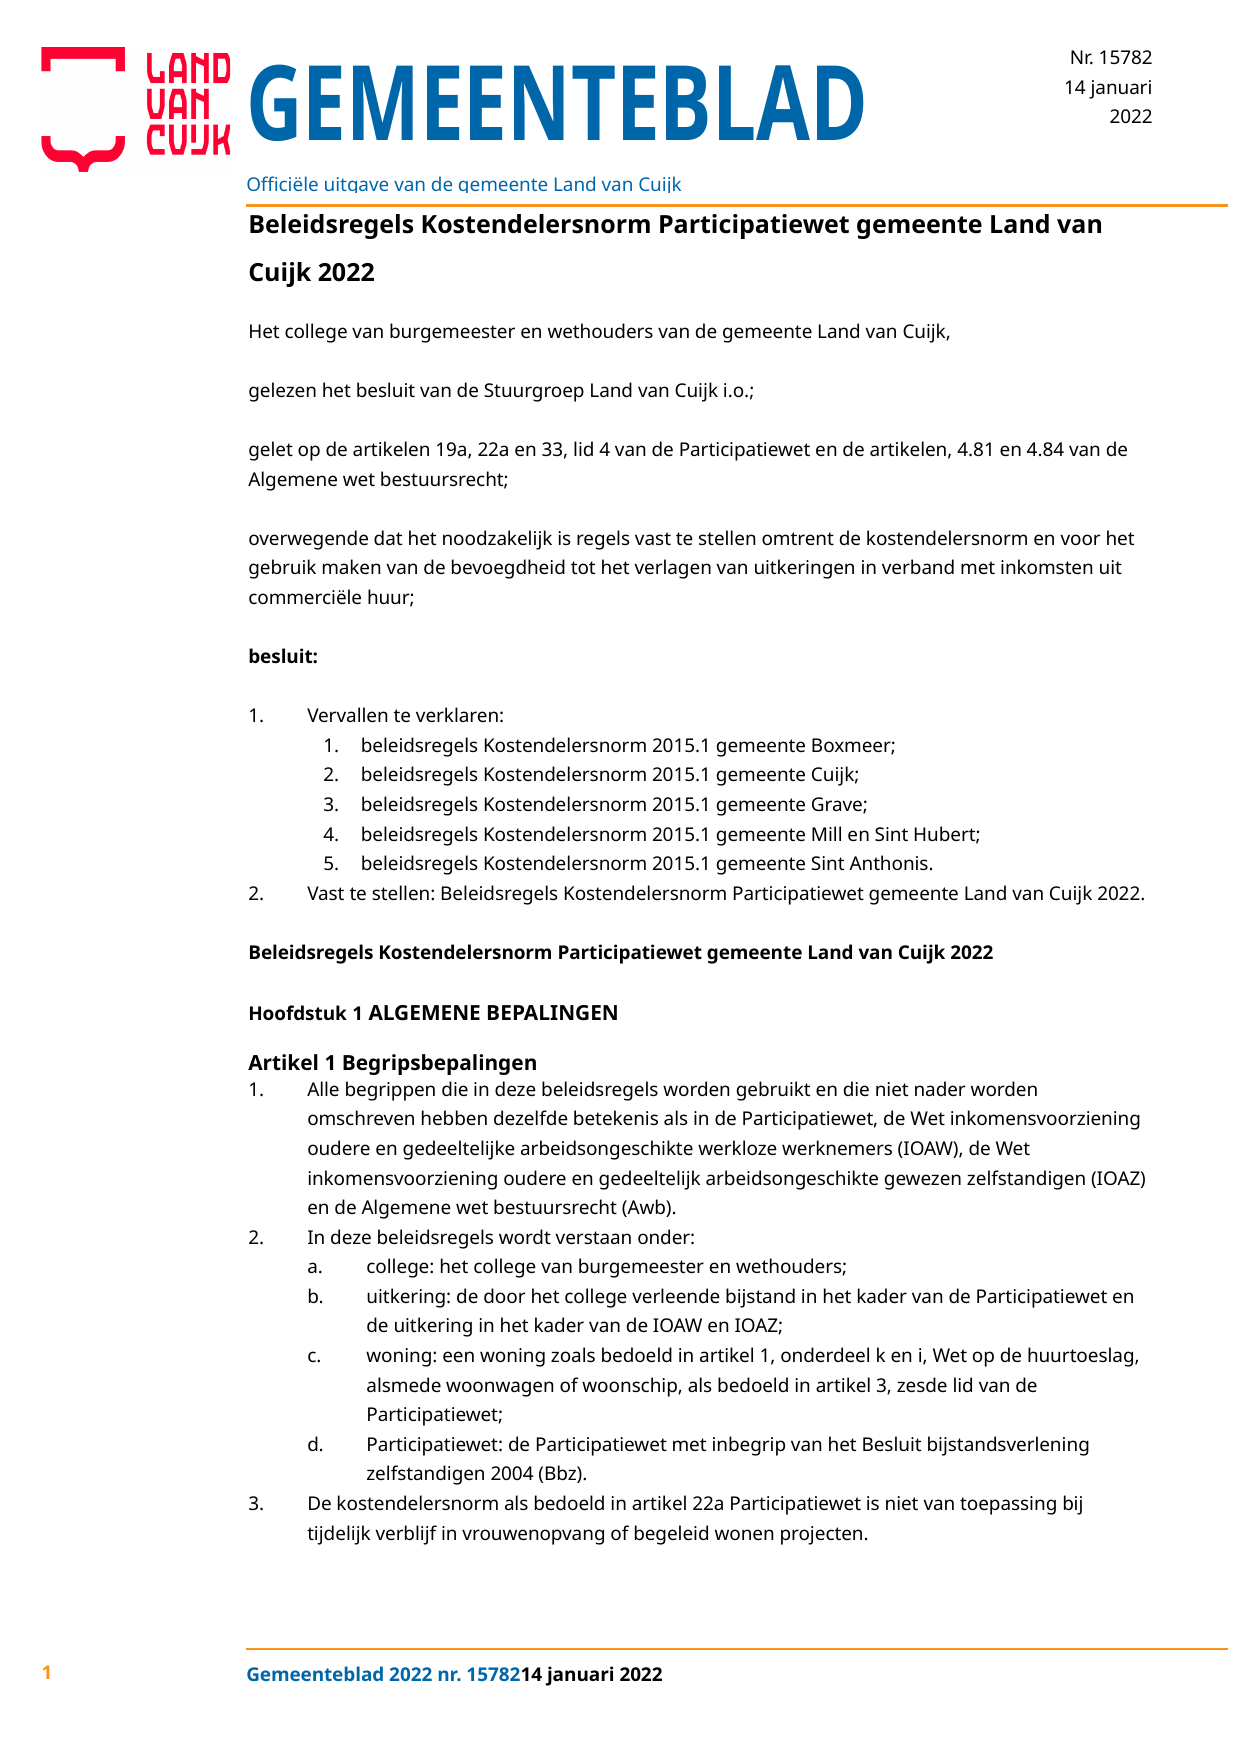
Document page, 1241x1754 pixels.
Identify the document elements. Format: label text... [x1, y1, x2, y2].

text gelet op de artikelen 19a, 22a en 33, lid 4 van de Participatiewet en de artikelen, 4.81 en 4.84 van de Algemene wet bestuursrecht; [248, 436, 1152, 492]
text Het college van burgemeester en wethouders van de gemeente Land van Cuijk, [248, 318, 1152, 344]
list Vast te stellen: Beleidsregels Kostendelersnorm Participatiewet gemeente Land van Cuijk 2022. [248, 880, 1152, 906]
text Artikel 1 Begripsbepalingen [248, 1048, 1152, 1076]
list Vervallen te verklaren: [248, 702, 1152, 728]
list Alle begrippen die in deze beleidsregels worden gebruikt en die niet nader worden omschreven hebben dezelfde betekenis als in de Participatiewet, de Wet inkomensvoorziening oudere en gedeeltelijke arbeidsongeschikte werkloze werknemers (IOAW), de Wet inkomensvoorziening oudere en gedeeltelijk arbeidsongeschikte gewezen zelfstandigen (IOAZ) en de Algemene wet bestuursrecht (Awb). [248, 1076, 1152, 1220]
text overwegende dat het noodzakelijk is regels vast te stellen omtrent de kostendelersnorm en voor het gebruik maken van de bevoegdheid tot het verlagen van uitkeringen in verband met inkomsten uit commerciële huur; [248, 525, 1152, 610]
text Beleidsregels Kostendelersnorm Participatiewet gemeente Land van Cuijk 2022 [248, 207, 1152, 288]
text besluit: [248, 643, 1152, 669]
list beleidsregels Kostendelersnorm 2015.1 gemeente Cuijk; [323, 762, 1152, 787]
list beleidsregels Kostendelersnorm 2015.1 gemeente Sint Anthonis. [323, 850, 1152, 876]
list In deze beleidsregels wordt verstaan onder: [248, 1224, 1152, 1250]
list uitkering: de door het college verleende bijstand in het kader van de Participatiewet en de uitkering in het kader van de IOAW en IOAZ; [307, 1283, 1152, 1338]
list Participatiewet: de Participatiewet met inbegrip van het Besluit bijstandsverlening zelfstandigen 2004 (Bbz). [307, 1431, 1152, 1486]
list beleidsregels Kostendelersnorm 2015.1 gemeente Mill en Sint Hubert; [323, 821, 1152, 847]
list De kostendelersnorm als bedoeld in artikel 22a Participatiewet is niet van toepassing bij tijdelijk verblijf in vrouwenopvang of begeleid wonen projecten. [248, 1490, 1152, 1546]
text Hoofdstuk 1 ALGEMENE BEPALINGEN [248, 998, 1152, 1027]
text gelezen het besluit van de Stuurgroep Land van Cuijk i.o.; [248, 377, 1152, 403]
list college: het college van burgemeester en wethouders; [307, 1253, 1152, 1279]
list beleidsregels Kostendelersnorm 2015.1 gemeente Boxmeer; [323, 732, 1152, 758]
list woning: een woning zoals bedoeld in artikel 1, onderdeel k en i, Wet op de huurtoeslag, alsmede woonwagen of woonschip, als bedoeld in artikel 3, zesde lid van de Participatiewet; [307, 1342, 1152, 1427]
picture [41, 47, 231, 172]
list beleidsregels Kostendelersnorm 2015.1 gemeente Grave; [323, 791, 1152, 817]
text Beleidsregels Kostendelersnorm Participatiewet gemeente Land van Cuijk 2022 [248, 939, 1152, 965]
